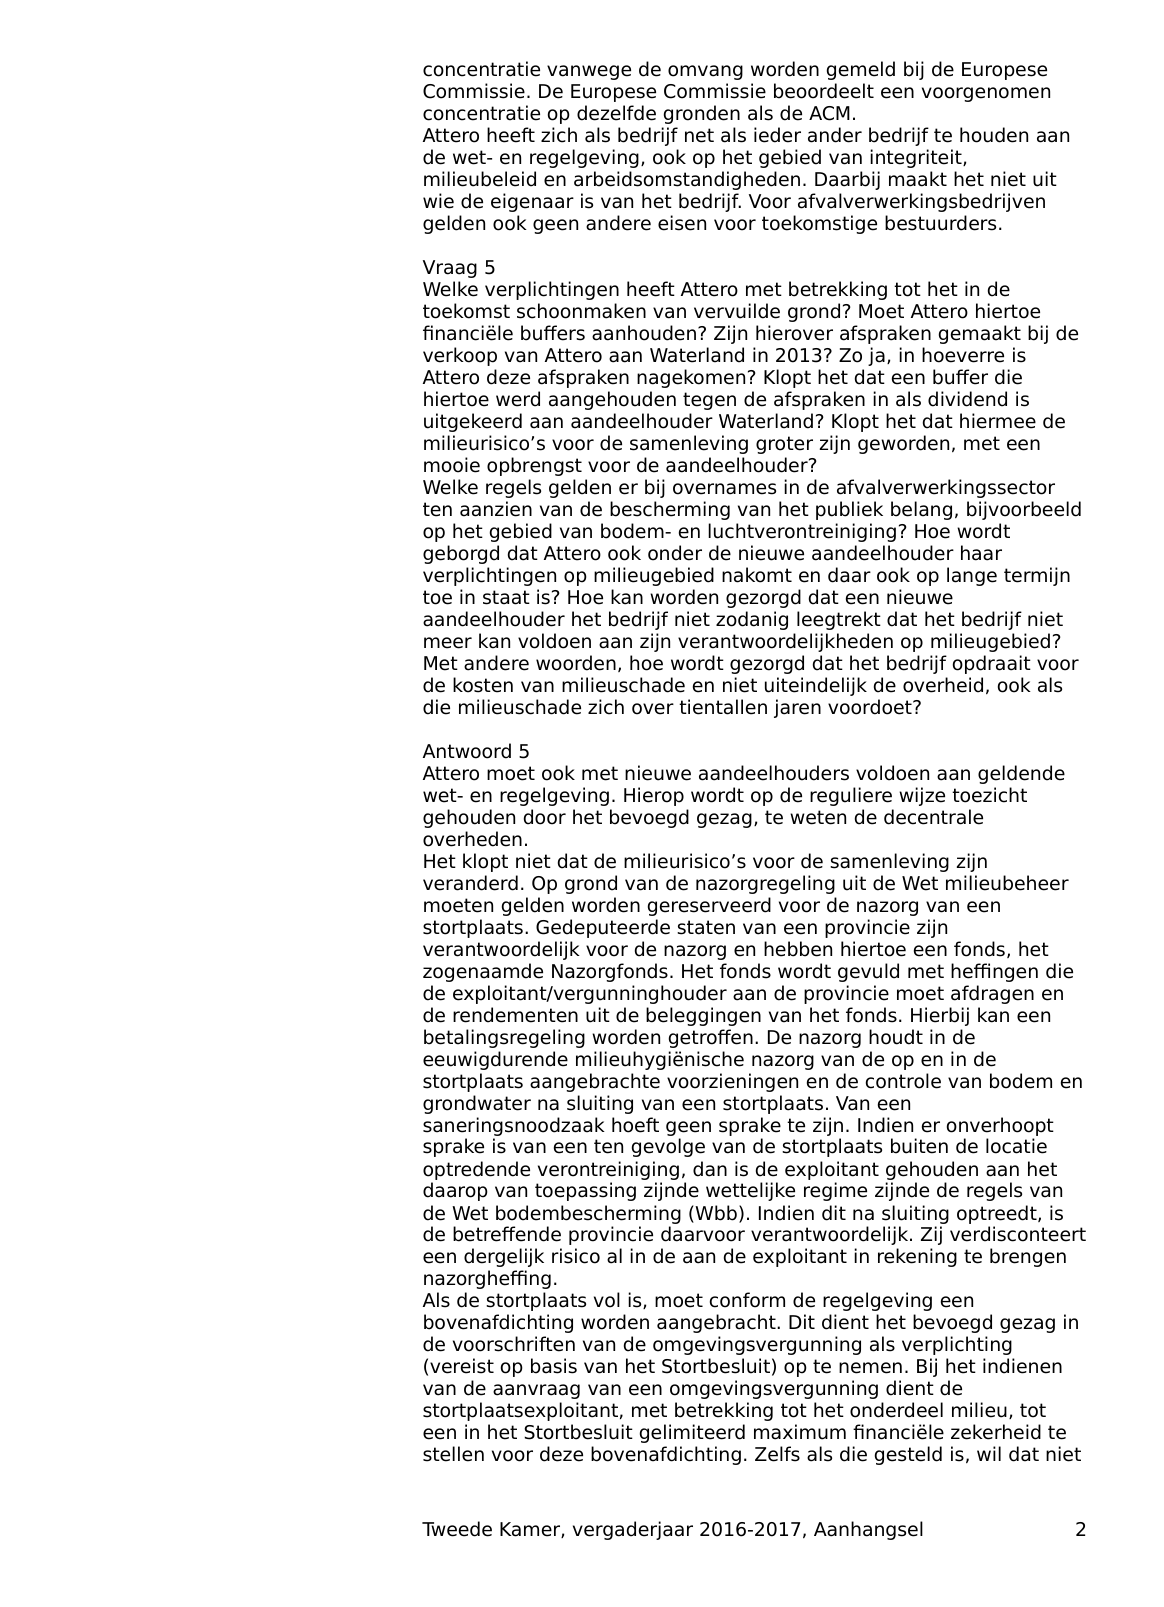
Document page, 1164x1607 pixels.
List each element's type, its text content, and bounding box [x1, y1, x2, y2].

text Attero moet ook met nieuwe aandeelhouders voldoen aan geldende wet- en regelgeving. Hierop wordt op de reguliere wijze toezicht gehouden door het bevoegd gezag, te weten de decentrale overheden. [422, 763, 1087, 851]
text Welke verplichtingen heeft Attero met betrekking tot het in de toekomst schoonmaken van vervuilde grond? Moet Attero hiertoe financiële buffers aanhouden? Zijn hierover afspraken gemaakt bij de verkoop van Attero aan Waterland in 2013? Zo ja, in hoeverre is Attero deze afspraken nagekomen? Klopt het dat een buffer die hiertoe werd aangehouden tegen de afspraken in als dividend is uitgekeerd aan aandeelhouder Waterland? Klopt het dat hiermee de milieurisico’s voor de samenleving groter zijn geworden, met een mooie opbrengst voor de aandeelhouder? [422, 279, 1087, 477]
text Antwoord 5 [422, 741, 1087, 763]
text concentratie vanwege de omvang worden gemeld bij de Europese Commissie. De Europese Commissie beoordeelt een voorgenomen concentratie op dezelfde gronden als de ACM. [422, 59, 1087, 125]
text Vraag 5 [422, 257, 1087, 279]
text Attero heeft zich als bedrijf net als ieder ander bedrijf te houden aan de wet- en regelgeving, ook op het gebied van integriteit, milieubeleid en arbeidsomstandigheden. Daarbij maakt het niet uit wie de eigenaar is van het bedrijf. Voor afvalverwerkingsbedrijven gelden ook geen andere eisen voor toekomstige bestuurders. [422, 125, 1087, 235]
text Welke regels gelden er bij overnames in de afvalverwerkingssector ten aanzien van de bescherming van het publiek belang, bijvoorbeeld op het gebied van bodem- en luchtverontreiniging? Hoe wordt geborgd dat Attero ook onder de nieuwe aandeelhouder haar verplichtingen op milieugebied nakomt en daar ook op lange termijn toe in staat is? Hoe kan worden gezorgd dat een nieuwe aandeelhouder het bedrijf niet zodanig leegtrekt dat het bedrijf niet meer kan voldoen aan zijn verantwoordelijkheden op milieugebied? Met andere woorden, hoe wordt gezorgd dat het bedrijf opdraait voor de kosten van milieuschade en niet uiteindelijk de overheid, ook als die milieuschade zich over tientallen jaren voordoet? [422, 477, 1087, 719]
text Het klopt niet dat de milieurisico’s voor de samenleving zijn veranderd. Op grond van de nazorgregeling uit de Wet milieubeheer moeten gelden worden gereserveerd voor de nazorg van een stortplaats. Gedeputeerde staten van een provincie zijn verantwoordelijk voor de nazorg en hebben hiertoe een fonds, het zogenaamde Nazorgfonds. Het fonds wordt gevuld met heffingen die de exploitant/vergunninghouder aan de provincie moet afdragen en de rendementen uit de beleggingen van het fonds. Hierbij kan een betalingsregeling worden getroffen. De nazorg houdt in de eeuwigdurende milieuhygiënische nazorg van de op en in de stortplaats aangebrachte voorzieningen en de controle van bodem en grondwater na sluiting van een stortplaats. Van een saneringsnoodzaak hoeft geen sprake te zijn. Indien er onverhoopt sprake is van een ten gevolge van de stortplaats buiten de locatie optredende verontreiniging, dan is de exploitant gehouden aan het daarop van toepassing zijnde wettelijke regime zijnde de regels van de Wet bodembescherming (Wbb). Indien dit na sluiting optreedt, is de betreffende provincie daarvoor verantwoordelijk. Zij verdisconteert een dergelijk risico al in de aan de exploitant in rekening te brengen nazorgheffing. [422, 851, 1087, 1290]
text Als de stortplaats vol is, moet conform de regelgeving een bovenafdichting worden aangebracht. Dit dient het bevoegd gezag in de voorschriften van de omgevingsvergunning als verplichting (vereist op basis van het Stortbesluit) op te nemen. Bij het indienen van de aanvraag van een omgevingsvergunning dient de stortplaatsexploitant, met betrekking tot het onderdeel milieu, tot een in het Stortbesluit gelimiteerd maximum financiële zekerheid te stellen voor deze bovenafdichting. Zelfs als die gesteld is, wil dat niet [422, 1290, 1087, 1466]
